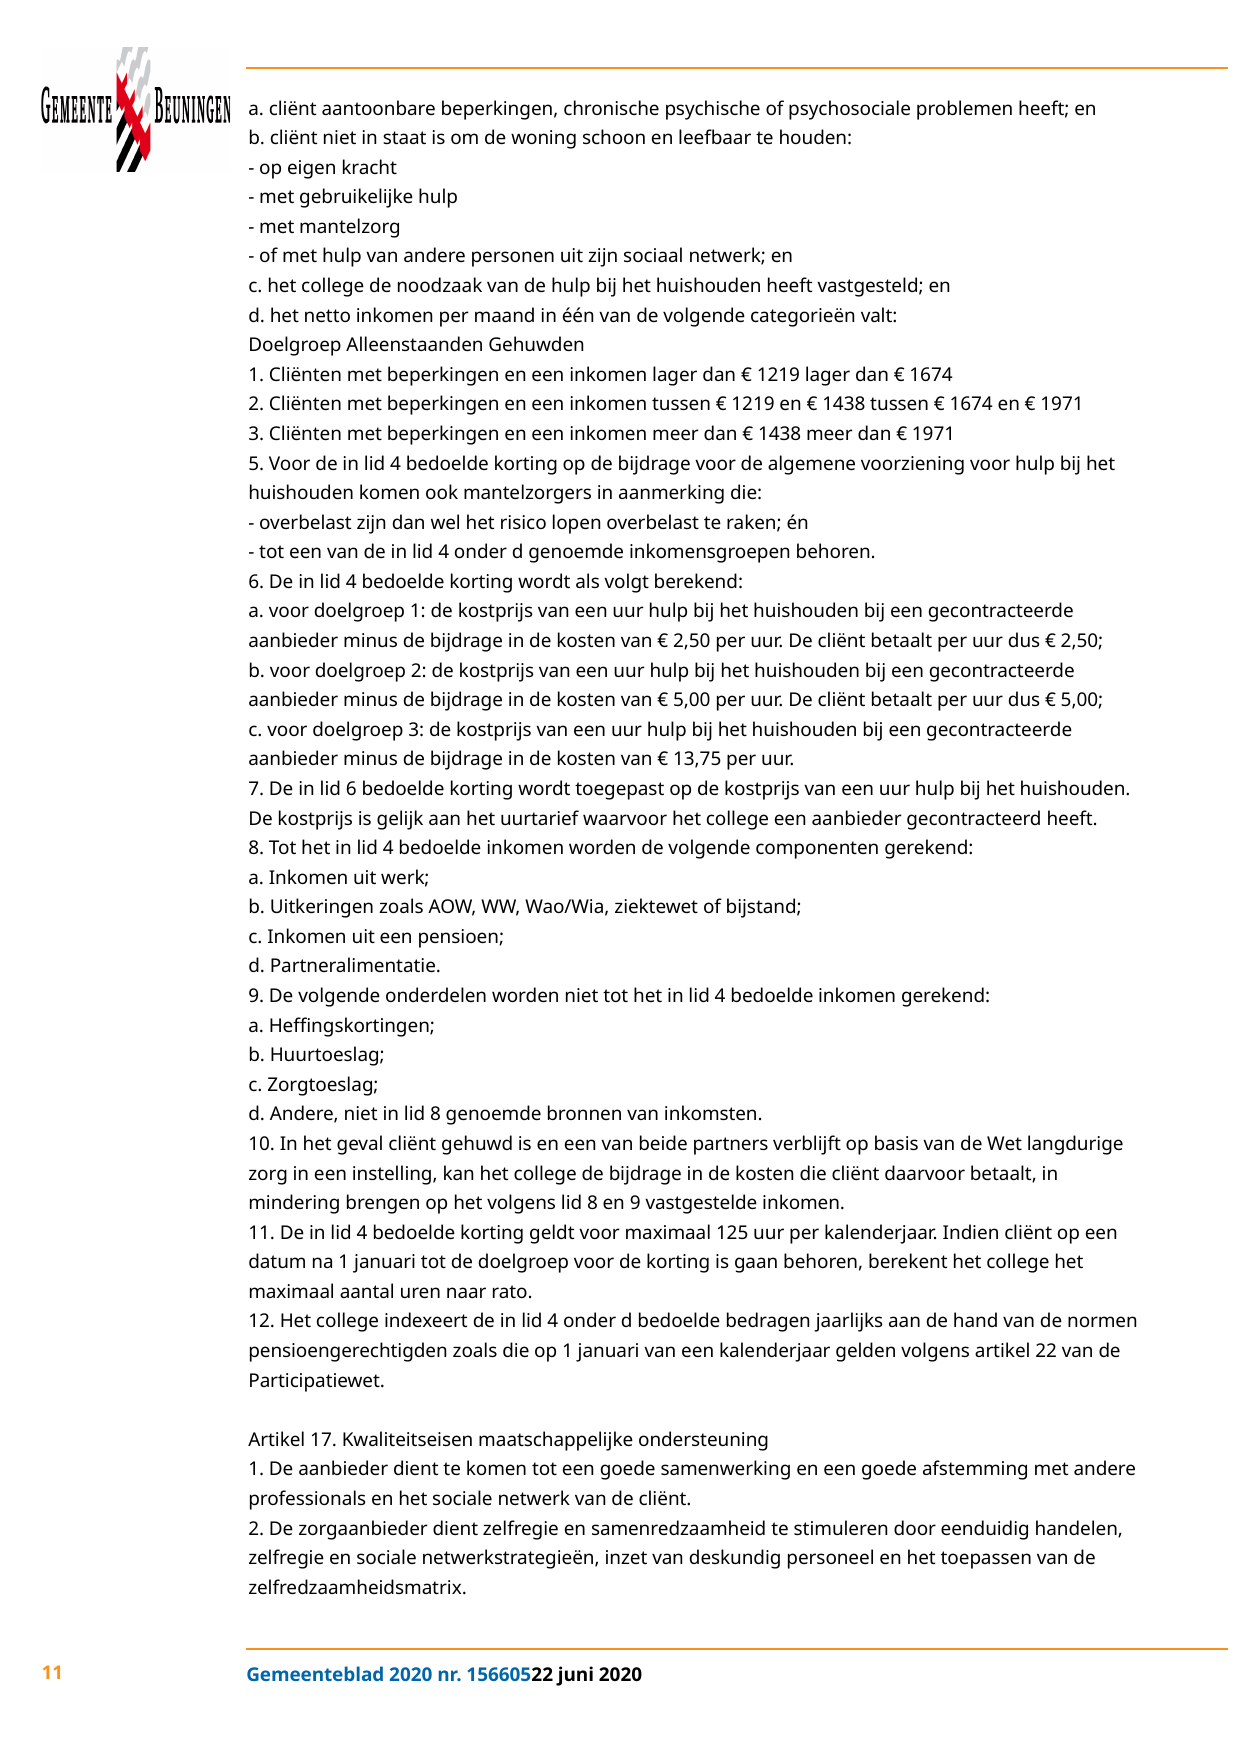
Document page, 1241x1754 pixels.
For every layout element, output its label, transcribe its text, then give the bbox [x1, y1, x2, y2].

text c. Inkomen uit een pensioen; [248, 923, 1152, 949]
text b. cliënt niet in staat is om de woning schoon en leefbaar te houden: [248, 124, 1152, 150]
text - met mantelzorg [248, 213, 1152, 239]
text 1. Cliënten met beperkingen en een inkomen lager dan € 1219 lager dan € 1674 [248, 361, 1152, 387]
text d. het netto inkomen per maand in één van de volgende categorieën valt: [248, 302, 1152, 328]
text - op eigen kracht [248, 154, 1152, 180]
text d. Partneralimentatie. [248, 953, 1152, 978]
text 10. In het geval cliënt gehuwd is en een van beide partners verblijft op basis van de Wet langdurige zorg in een instelling, kan het college de bijdrage in de kosten die cliënt daarvoor betaalt, in mindering brengen op het volgens lid 8 en 9 vastgestelde inkomen. [248, 1130, 1152, 1215]
text b. voor doelgroep 2: de kostprijs van een uur hulp bij het huishouden bij een gecontracteerde aanbieder minus de bijdrage in de kosten van € 5,00 per uur. De cliënt betaalt per uur dus € 5,00; [248, 657, 1152, 712]
text - met gebruikelijke hulp [248, 183, 1152, 209]
text c. voor doelgroep 3: de kostprijs van een uur hulp bij het huishouden bij een gecontracteerde aanbieder minus de bijdrage in de kosten van € 13,75 per uur. [248, 716, 1152, 771]
text b. Huurtoeslag; [248, 1041, 1152, 1067]
text c. Zorgtoeslag; [248, 1071, 1152, 1097]
text 9. De volgende onderdelen worden niet tot het in lid 4 bedoelde inkomen gerekend: [248, 982, 1152, 1008]
text a. Heffingskortingen; [248, 1012, 1152, 1038]
text 2. De zorgaanbieder dient zelfregie en samenredzaamheid te stimuleren door eenduidig handelen, zelfregie en sociale netwerkstrategieën, inzet van deskundig personeel en het toepassen van de zelfredzaamheidsmatrix. [248, 1515, 1152, 1600]
text 7. De in lid 6 bedoelde korting wordt toegepast op de kostprijs van een uur hulp bij het huishouden. De kostprijs is gelijk aan het uurtarief waarvoor het college een aanbieder gecontracteerd heeft. [248, 775, 1152, 831]
text Artikel 17. Kwaliteitseisen maatschappelijke ondersteuning [248, 1426, 1152, 1452]
text a. Inkomen uit werk; [248, 864, 1152, 890]
text - overbelast zijn dan wel het risico lopen overbelast te raken; én [248, 509, 1152, 535]
text 8. Tot het in lid 4 bedoelde inkomen worden de volgende componenten gerekend: [248, 834, 1152, 860]
text d. Andere, niet in lid 8 genoemde bronnen van inkomsten. [248, 1101, 1152, 1126]
text c. het college de noodzaak van de hulp bij het huishouden heeft vastgesteld; en [248, 272, 1152, 298]
picture [41, 47, 231, 172]
text a. cliënt aantoonbare beperkingen, chronische psychische of psychosociale problemen heeft; en [248, 95, 1152, 121]
text a. voor doelgroep 1: de kostprijs van een uur hulp bij het huishouden bij een gecontracteerde aanbieder minus de bijdrage in de kosten van € 2,50 per uur. De cliënt betaalt per uur dus € 2,50; [248, 598, 1152, 653]
text 11. De in lid 4 bedoelde korting geldt voor maximaal 125 uur per kalenderjaar. Indien cliënt op een datum na 1 januari tot de doelgroep voor de korting is gaan behoren, berekent het college het maximaal aantal uren naar rato. [248, 1219, 1152, 1304]
text 1. De aanbieder dient te komen tot een goede samenwerking en een goede afstemming met andere professionals en het sociale netwerk van de cliënt. [248, 1456, 1152, 1511]
text 3. Cliënten met beperkingen en een inkomen meer dan € 1438 meer dan € 1971 [248, 420, 1152, 446]
text 2. Cliënten met beperkingen en een inkomen tussen € 1219 en € 1438 tussen € 1674 en € 1971 [248, 391, 1152, 416]
text 12. Het college indexeert de in lid 4 onder d bedoelde bedragen jaarlijks aan de hand van de normen pensioengerechtigden zoals die op 1 januari van een kalenderjaar gelden volgens artikel 22 van de Participatiewet. [248, 1308, 1152, 1393]
text - of met hulp van andere personen uit zijn sociaal netwerk; en [248, 243, 1152, 268]
text b. Uitkeringen zoals AOW, WW, Wao/Wia, ziektewet of bijstand; [248, 893, 1152, 919]
text - tot een van de in lid 4 onder d genoemde inkomensgroepen behoren. [248, 538, 1152, 564]
text 6. De in lid 4 bedoelde korting wordt als volgt berekend: [248, 568, 1152, 594]
text Doelgroep Alleenstaanden Gehuwden [248, 331, 1152, 357]
text 5. Voor de in lid 4 bedoelde korting op de bijdrage voor de algemene voorziening voor hulp bij het huishouden komen ook mantelzorgers in aanmerking die: [248, 450, 1152, 505]
